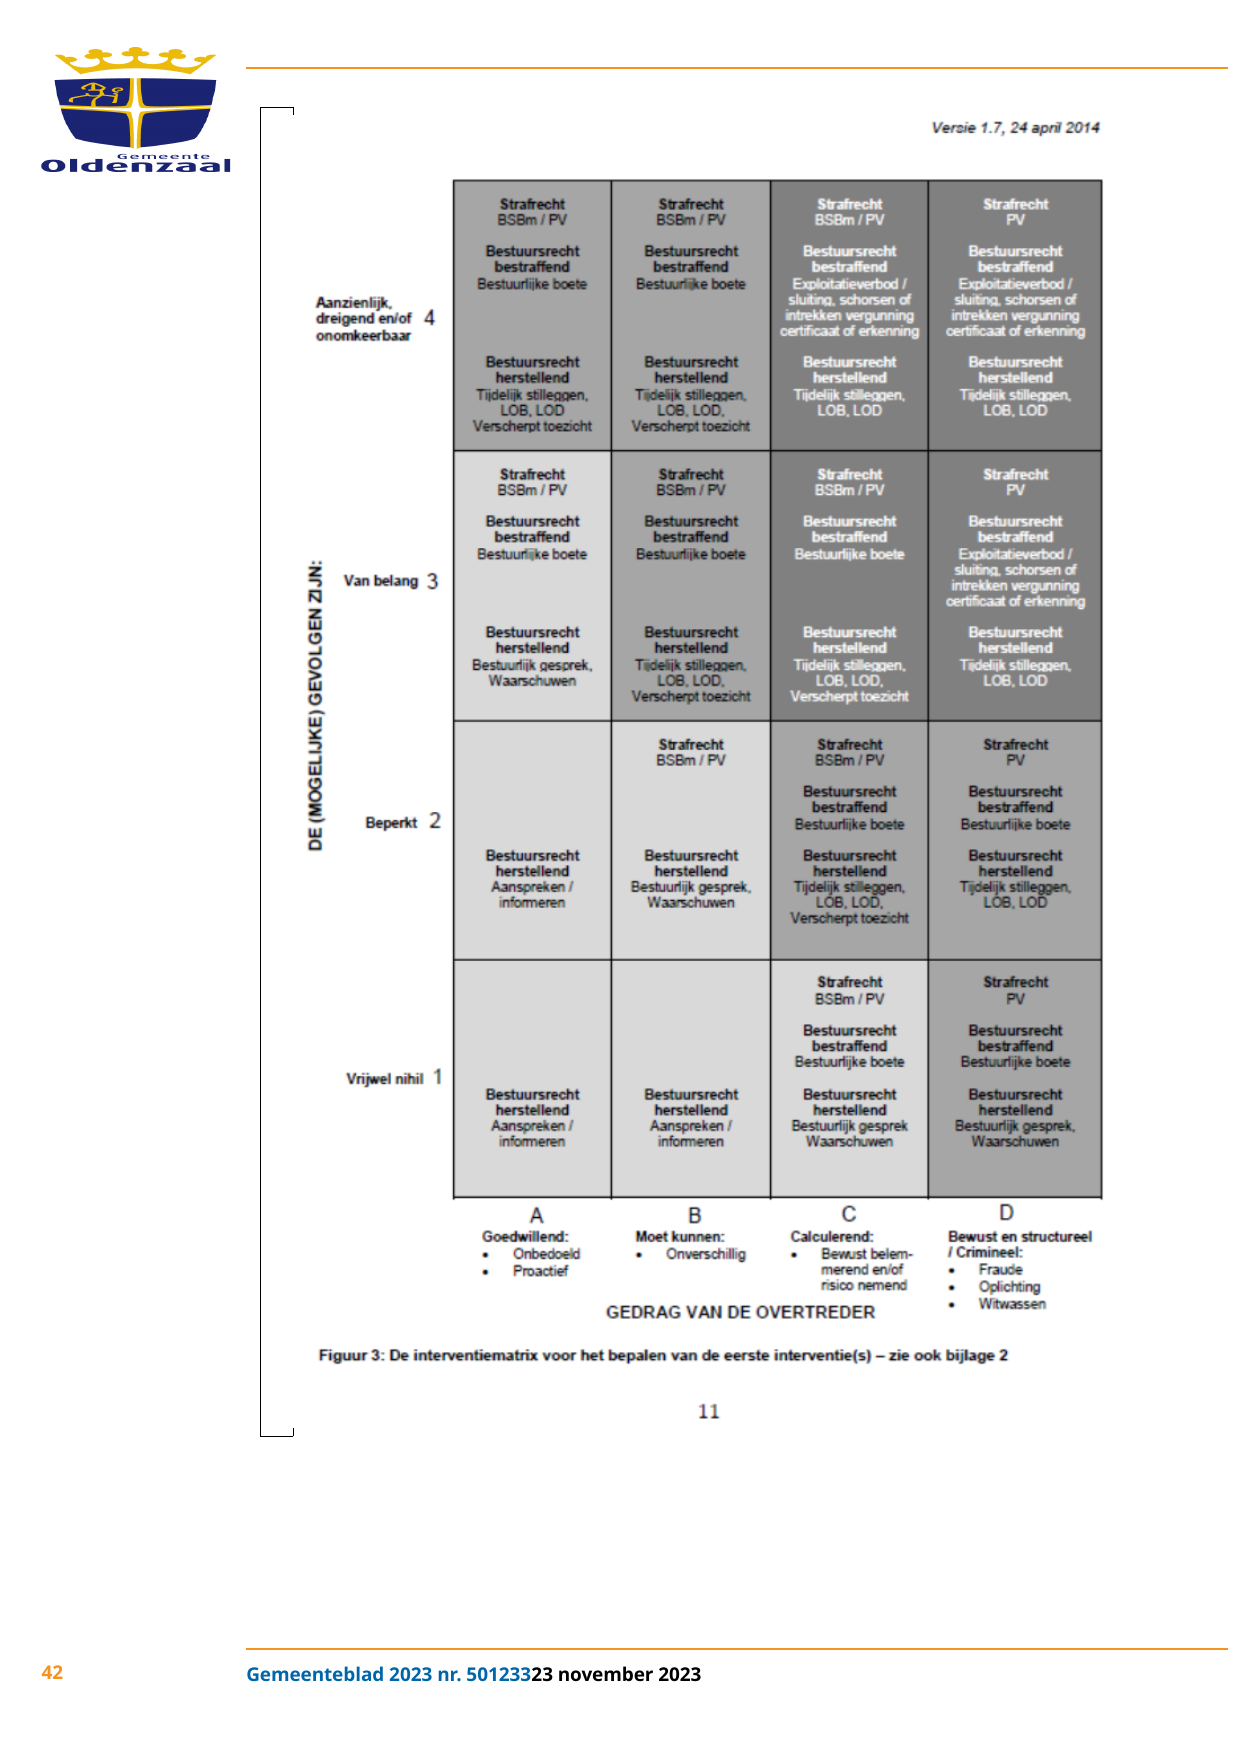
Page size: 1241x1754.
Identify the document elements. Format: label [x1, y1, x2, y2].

picture [41, 47, 231, 172]
picture [268, 115, 1173, 1428]
